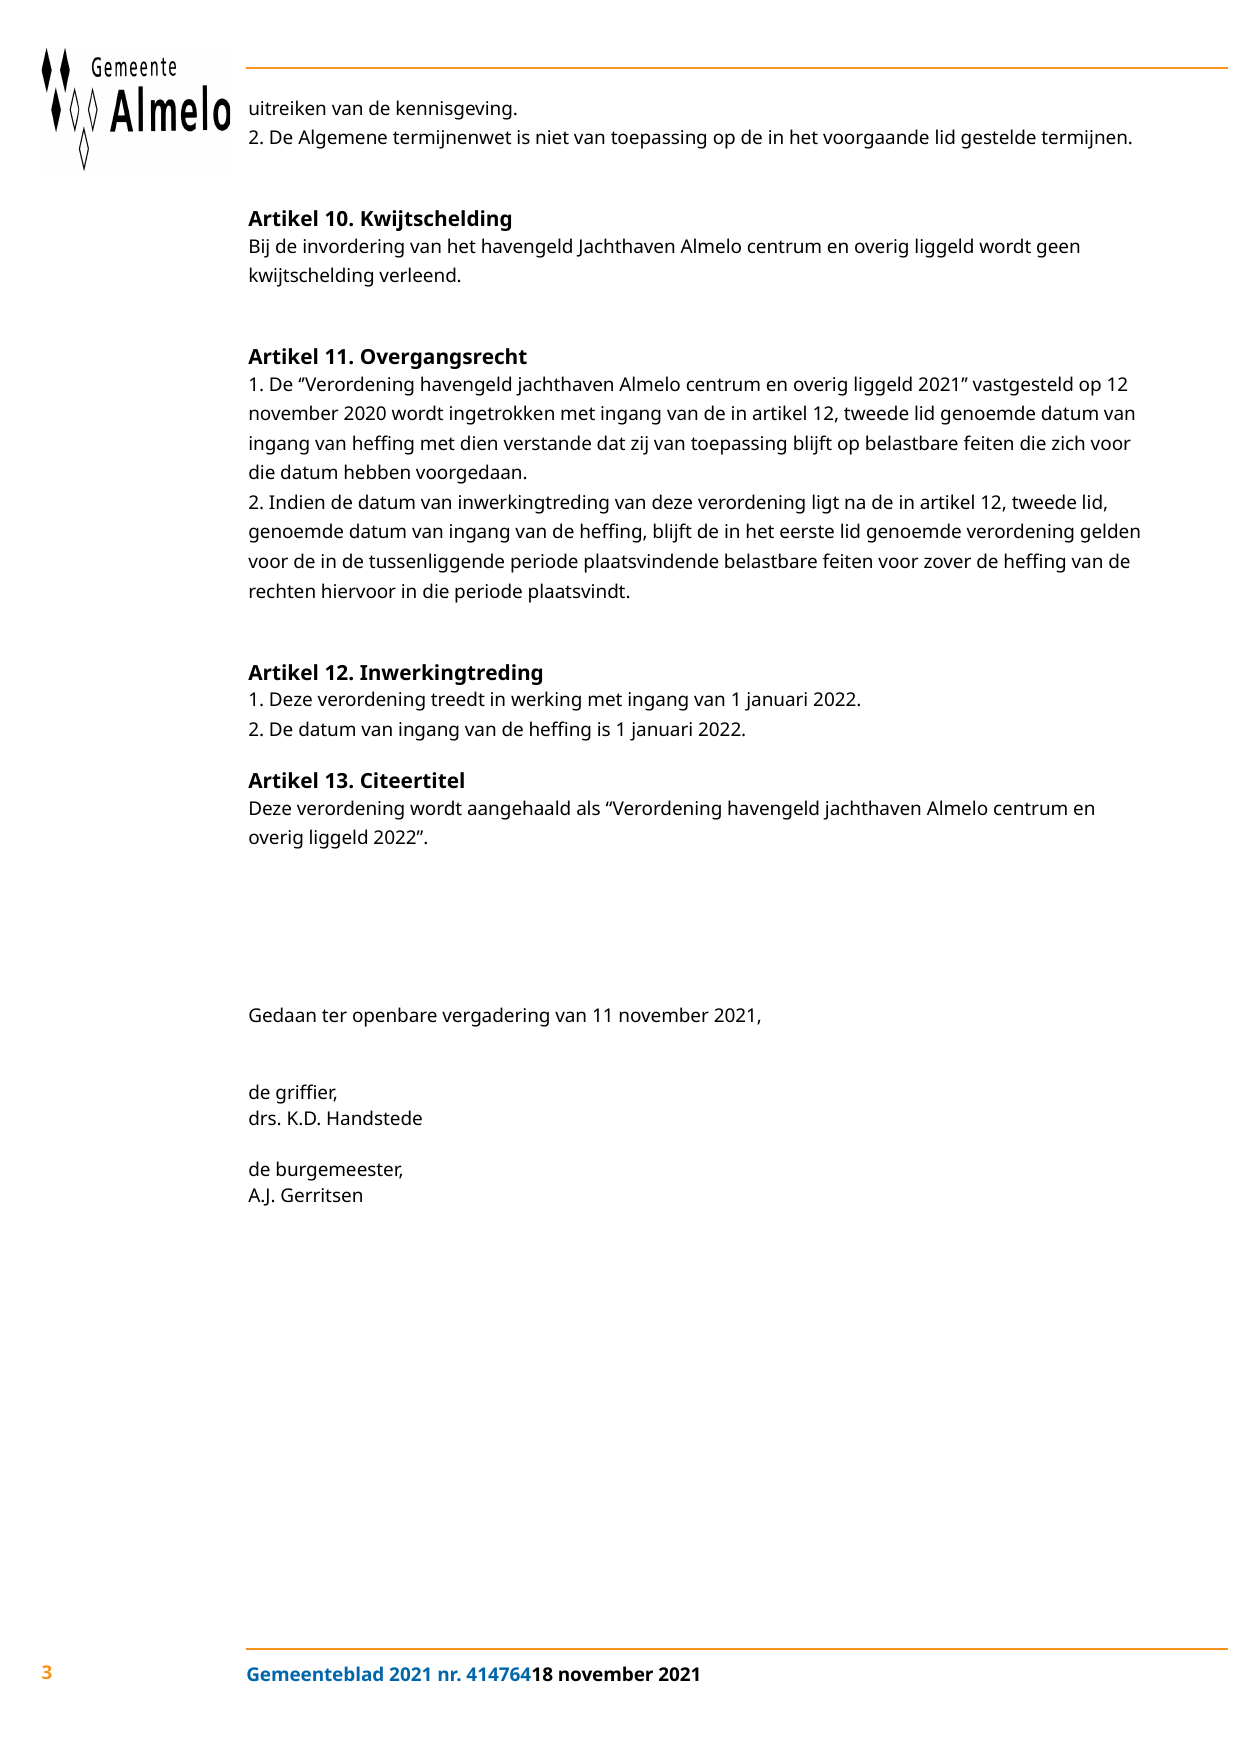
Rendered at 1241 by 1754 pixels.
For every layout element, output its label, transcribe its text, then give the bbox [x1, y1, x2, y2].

text 1. De ‘’Verordening havengeld jachthaven Almelo centrum en overig liggeld 2021’’ vastgesteld op 12 november 2020 wordt ingetrokken met ingang van de in artikel 12, tweede lid genoemde datum van ingang van heffing met dien verstande dat zij van toepassing blijft op belastbare feiten die zich voor die datum hebben voorgedaan. [248, 371, 1152, 485]
text Artikel 11. Overgangsrecht [248, 342, 1152, 371]
text Gedaan ter openbare vergadering van 11 november 2021, [248, 1002, 1152, 1028]
text A.J. Gerritsen [248, 1182, 1152, 1208]
text Deze verordening wordt aangehaald als “Verordening havengeld jachthaven Almelo centrum en overig liggeld 2022”. [248, 795, 1152, 850]
text de burgemeester, [248, 1156, 1152, 1182]
text 1. Deze verordening treedt in werking met ingang van 1 januari 2022. [248, 686, 1152, 712]
text uitreiken van de kennisgeving. [248, 95, 1152, 121]
text Artikel 13. Citeertitel [248, 766, 1152, 795]
text 2. Indien de datum van inwerkingtreding van deze verordening ligt na de in artikel 12, tweede lid, genoemde datum van ingang van de heffing, blijft de in het eerste lid genoemde verordening gelden voor de in de tussenliggende periode plaatsvindende belastbare feiten voor zover de heffing van de rechten hiervoor in die periode plaatsvindt. [248, 489, 1152, 604]
text de griffier, [248, 1079, 1152, 1105]
text drs. K.D. Handstede [248, 1105, 1152, 1131]
text 2. De Algemene termijnenwet is niet van toepassing op de in het voorgaande lid gestelde termijnen. [248, 124, 1152, 150]
text Artikel 12. Inwerkingtreding [248, 658, 1152, 686]
picture [41, 47, 231, 172]
text Artikel 10. Kwijtschelding [248, 204, 1152, 233]
text Bij de invordering van het havengeld Jachthaven Almelo centrum en overig liggeld wordt geen kwijtschelding verleend. [248, 233, 1152, 288]
text 2. De datum van ingang van de heffing is 1 januari 2022. [248, 716, 1152, 742]
